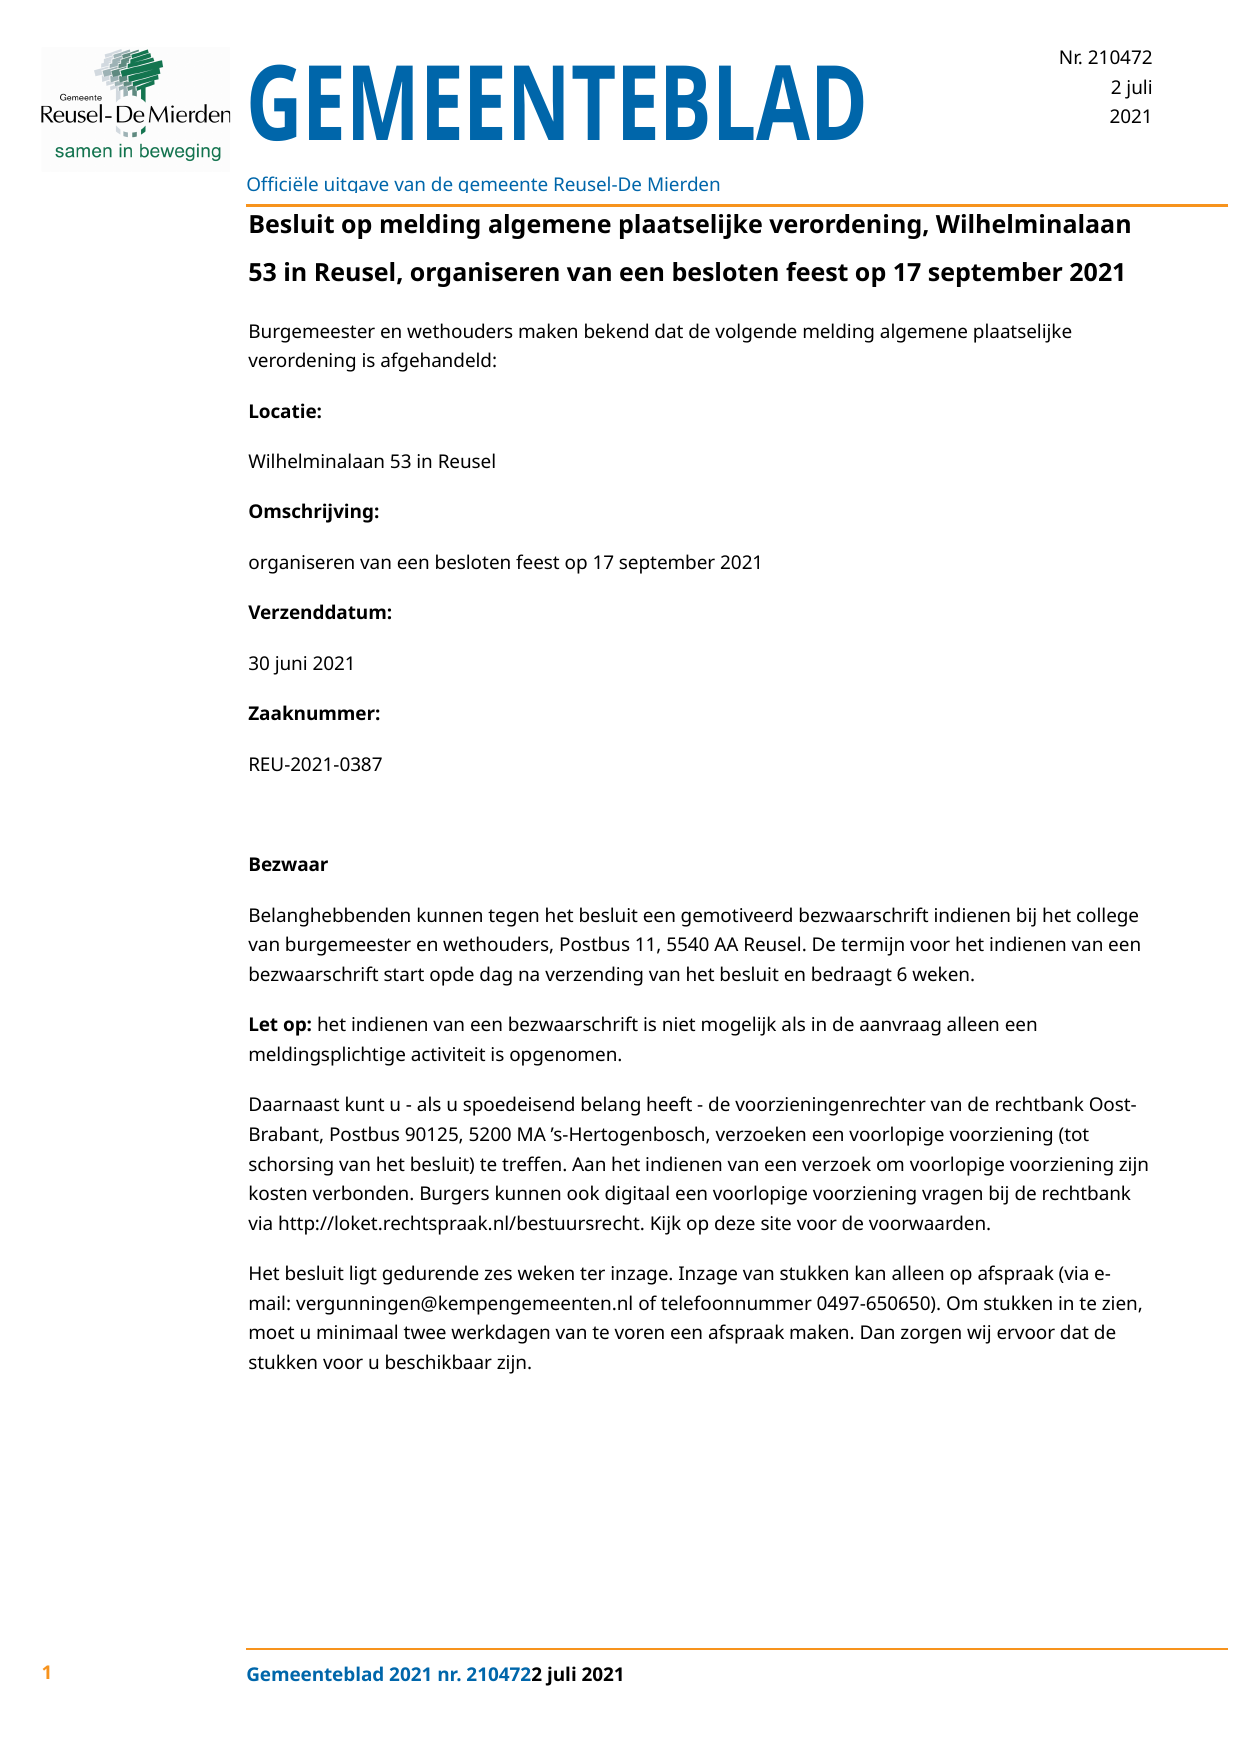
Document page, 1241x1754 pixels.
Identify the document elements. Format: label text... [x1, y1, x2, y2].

picture [41, 47, 231, 172]
text Verzenddatum: [248, 599, 1152, 625]
text Belanghebbenden kunnen tegen het besluit een gemotiveerd bezwaarschrift indienen bij het college van burgemeester en wethouders, Postbus 11, 5540 AA Reusel. De termijn voor het indienen van een bezwaarschrift start opde dag na verzending van het besluit en bedraagt 6 weken. [248, 902, 1152, 987]
text Locatie: [248, 398, 1152, 424]
text 30 juni 2021 [248, 650, 1152, 676]
text Bezwaar [248, 852, 1152, 877]
text organiseren van een besloten feest op 17 september 2021 [248, 549, 1152, 575]
text Het besluit ligt gedurende zes weken ter inzage. Inzage van stukken kan alleen op afspraak (via e-mail: vergunningen@kempengemeenten.nl of telefoonnummer 0497-650650). Om stukken in te zien, moet u minimaal twee werkdagen van te voren een afspraak maken. Dan zorgen wij ervoor dat de stukken voor u beschikbaar zijn. [248, 1260, 1152, 1375]
text Burgemeester en wethouders maken bekend dat de volgende melding algemene plaatselijke verordening is afgehandeld: [248, 318, 1152, 373]
text Wilhelminalaan 53 in Reusel [248, 448, 1152, 474]
text Let op: het indienen van een bezwaarschrift is niet mogelijk als in de aanvraag alleen een meldingsplichtige activiteit is opgenomen. [248, 1012, 1152, 1067]
text Zaaknummer: [248, 700, 1152, 726]
text REU-2021-0387 [248, 751, 1152, 777]
text Besluit op melding algemene plaatselijke verordening, Wilhelminalaan 53 in Reusel, organiseren van een besloten feest op 17 september 2021 [248, 207, 1152, 288]
text Omschrijving: [248, 499, 1152, 524]
text Daarnaast kunt u - als u spoedeisend belang heeft - de voorzieningenrechter van de rechtbank Oost-Brabant, Postbus 90125, 5200 MA ’s-Hertogenbosch, verzoeken een voorlopige voorziening (tot schorsing van het besluit) te treffen. Aan het indienen van een verzoek om voorlopige voorziening zijn kosten verbonden. Burgers kunnen ook digitaal een voorlopige voorziening vragen bij de rechtbank via http://loket.rechtspraak.nl/bestuursrecht. Kijk op deze site voor de voorwaarden. [248, 1092, 1152, 1236]
